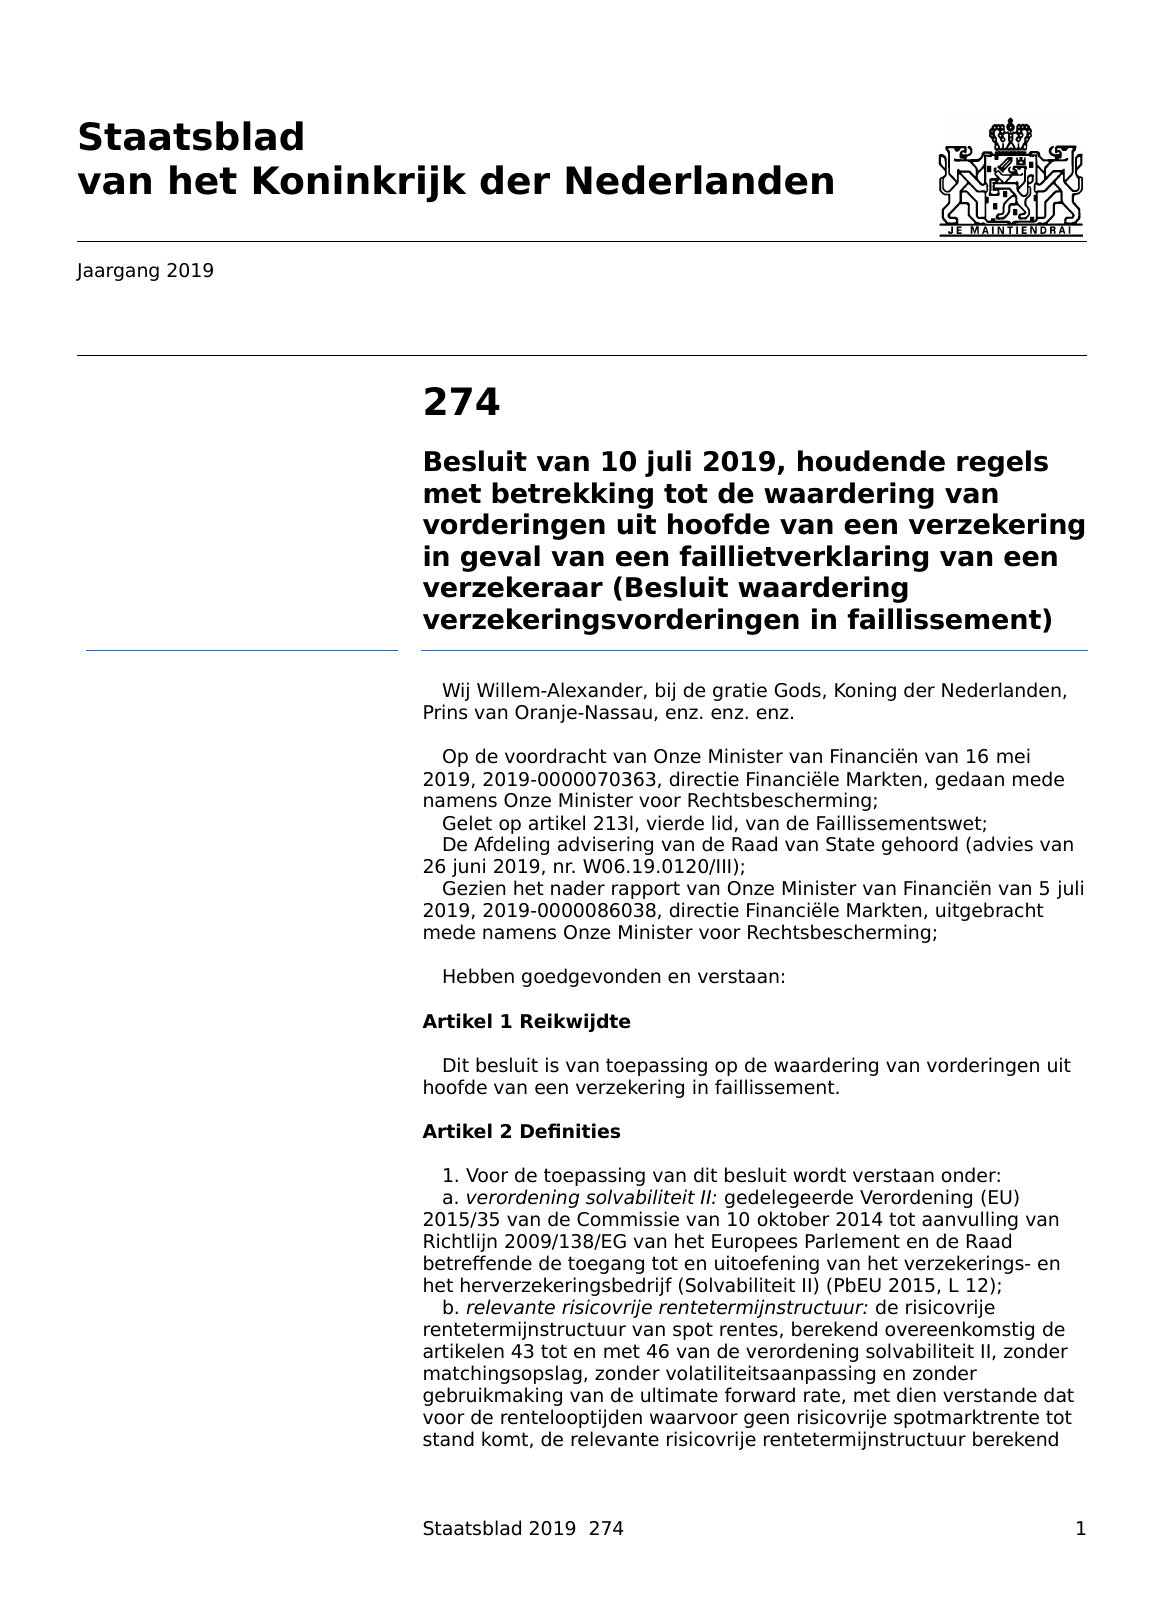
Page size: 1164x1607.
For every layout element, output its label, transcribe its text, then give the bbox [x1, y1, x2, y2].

text Gezien het nader rapport van Onze Minister van Financiën van 5 juli 2019, 2019-0000086038, directie Financiële Markten, uitgebracht mede namens Onze Minister voor Rechtsbescherming; [422, 878, 1087, 944]
table_cell Jaargang 2019 [77, 242, 1087, 355]
text De Afdeling advisering van de Raad van State gehoord (advies van 26 juni 2019, nr. W06.19.0120/III); [422, 834, 1087, 878]
table_header [886, 100, 1087, 241]
text Gelet op artikel 213l, vierde lid, van de Faillissementswet; [422, 812, 1087, 834]
text Hebben goedgevonden en verstaan: [422, 966, 1087, 988]
text Wij Willem-Alexander, bij de gratie Gods, Koning der Nederlanden, Prins van Oranje-Nassau, enz. enz. enz. [422, 680, 1087, 724]
subtitle Artikel 1 Reikwijdte [422, 1011, 1087, 1033]
picture [936, 115, 1087, 240]
subtitle 274 [422, 381, 1087, 424]
text a. verordening solvabiliteit II: gedelegeerde Verordening (EU) 2015/35 van de Commissie van 10 oktober 2014 tot aanvulling van Richtlijn 2009/138/EG van het Europees Parlement en de Raad betreffende de toegang tot en uitoefening van het verzekerings- en het herverzekeringsbedrijf (Solvabiliteit II) (PbEU 2015, L 12); [422, 1187, 1087, 1297]
table_header Staatsblad van het Koninkrijk der Nederlanden [77, 100, 886, 241]
text 1. Voor de toepassing van dit besluit wordt verstaan onder: [422, 1165, 1087, 1187]
text Besluit van 10 juli 2019, houdende regels met betrekking tot de waardering van vorderingen uit hoofde van een verzekering in geval van een faillietverklaring van een verzekeraar (Besluit waardering verzekeringsvorderingen in faillissement) [422, 447, 1087, 636]
text Dit besluit is van toepassing op de waardering van vorderingen uit hoofde van een verzekering in faillissement. [422, 1055, 1087, 1099]
text b. relevante risicovrije rentetermijnstructuur: de risicovrije rentetermijnstructuur van spot rentes, berekend overeenkomstig de artikelen 43 tot en met 46 van de verordening solvabiliteit II, zonder matchingsopslag, zonder volatiliteitsaanpassing en zonder gebruikmaking van de ultimate forward rate, met dien verstande dat voor de rentelooptijden waarvoor geen risicovrije spotmarktrente tot stand komt, de relevante risicovrije rentetermijnstructuur berekend [422, 1297, 1087, 1451]
subtitle Artikel 2 Definities [422, 1121, 1087, 1143]
text Op de voordracht van Onze Minister van Financiën van 16 mei 2019, 2019-0000070363, directie Financiële Markten, gedaan mede namens Onze Minister voor Rechtsbescherming; [422, 746, 1087, 812]
